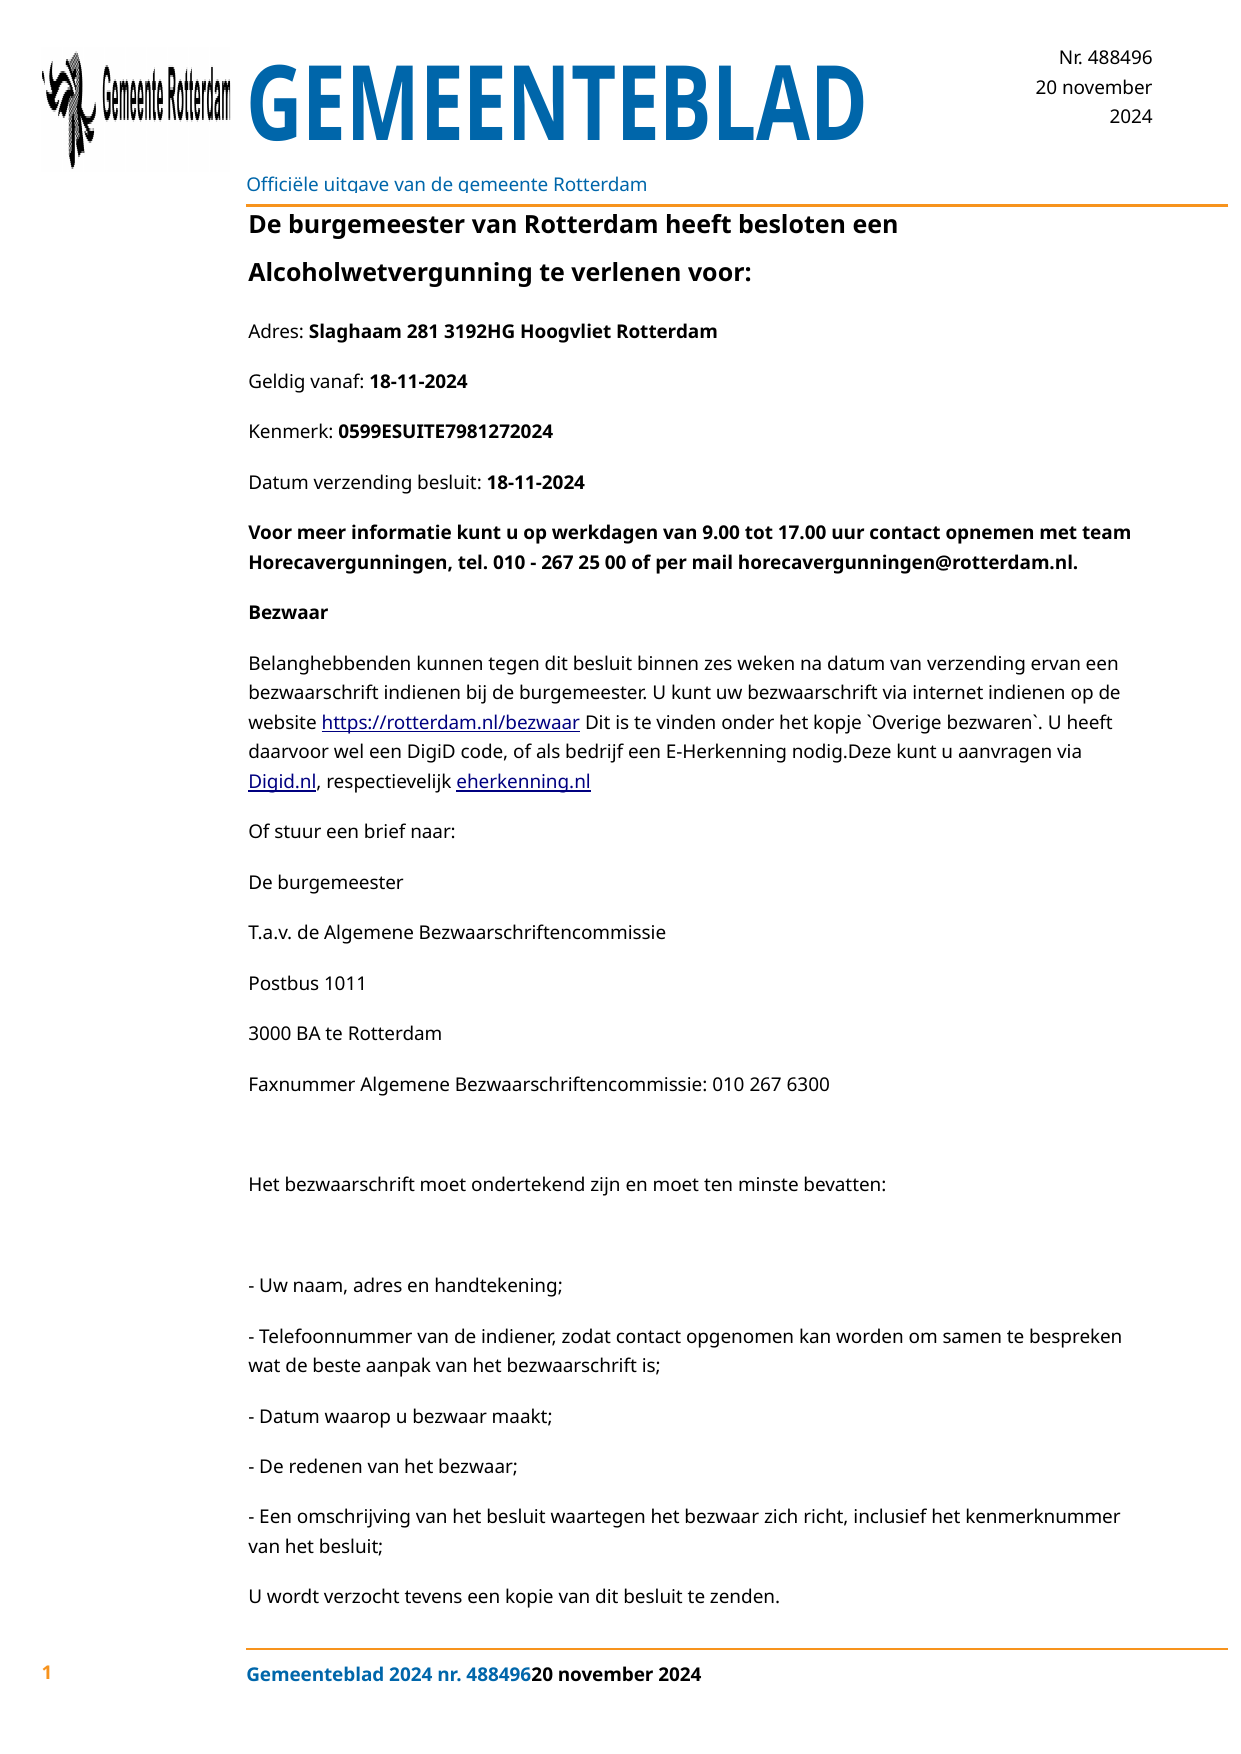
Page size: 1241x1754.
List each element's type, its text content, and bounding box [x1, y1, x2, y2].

text T.a.v. de Algemene Bezwaarschriftencommissie [248, 919, 1152, 945]
text - Uw naam, adres en handtekening; [248, 1272, 1152, 1298]
text Bezwaar [248, 599, 1152, 625]
text - Een omschrijving van het besluit waartegen het bezwaar zich richt, inclusief het kenmerknummer van het besluit; [248, 1504, 1152, 1559]
text Postbus 1011 [248, 970, 1152, 996]
text - Telefoonnummer van de indiener, zodat contact opgenomen kan worden om samen te bespreken wat de beste aanpak van het bezwaarschrift is; [248, 1323, 1152, 1378]
text Voor meer informatie kunt u op werkdagen van 9.00 tot 17.00 uur contact opnemen met team Horecavergunningen, tel. 010 - 267 25 00 of per mail horecavergunningen@rotterdam.nl. [248, 519, 1152, 575]
picture [41, 47, 231, 172]
text De burgemeester [248, 869, 1152, 895]
text De burgemeester van Rotterdam heeft besloten een Alcoholwetvergunning te verlenen voor: [248, 207, 1152, 288]
text Kenmerk: 0599ESUITE7981272024 [248, 419, 1152, 444]
text Datum verzending besluit: 18-11-2024 [248, 469, 1152, 495]
text U wordt verzocht tevens een kopie van dit besluit te zenden. [248, 1584, 1152, 1609]
text Faxnummer Algemene Bezwaarschriftencommissie: 010 267 6300 [248, 1071, 1152, 1097]
text Het bezwaarschrift moet ondertekend zijn en moet ten minste bevatten: [248, 1172, 1152, 1197]
text Adres: Slaghaam 281 3192HG Hoogvliet Rotterdam [248, 318, 1152, 344]
text Belanghebbenden kunnen tegen dit besluit binnen zes weken na datum van verzending ervan een bezwaarschrift indienen bij de burgemeester. U kunt uw bezwaarschrift via internet indienen op de website https://rotterdam.nl/bezwaar Dit is te vinden onder het kopje `Overige bezwaren`. U heeft daarvoor wel een DigiD code, of als bedrijf een E-Herkenning nodig.Deze kunt u aanvragen via Digid.nl, respectievelijk eherkenning.nl [248, 650, 1152, 794]
text Of stuur een brief naar: [248, 819, 1152, 844]
text - Datum waarop u bezwaar maakt; [248, 1403, 1152, 1429]
text - De redenen van het bezwaar; [248, 1453, 1152, 1479]
text 3000 BA te Rotterdam [248, 1020, 1152, 1046]
text Geldig vanaf: 18-11-2024 [248, 368, 1152, 394]
